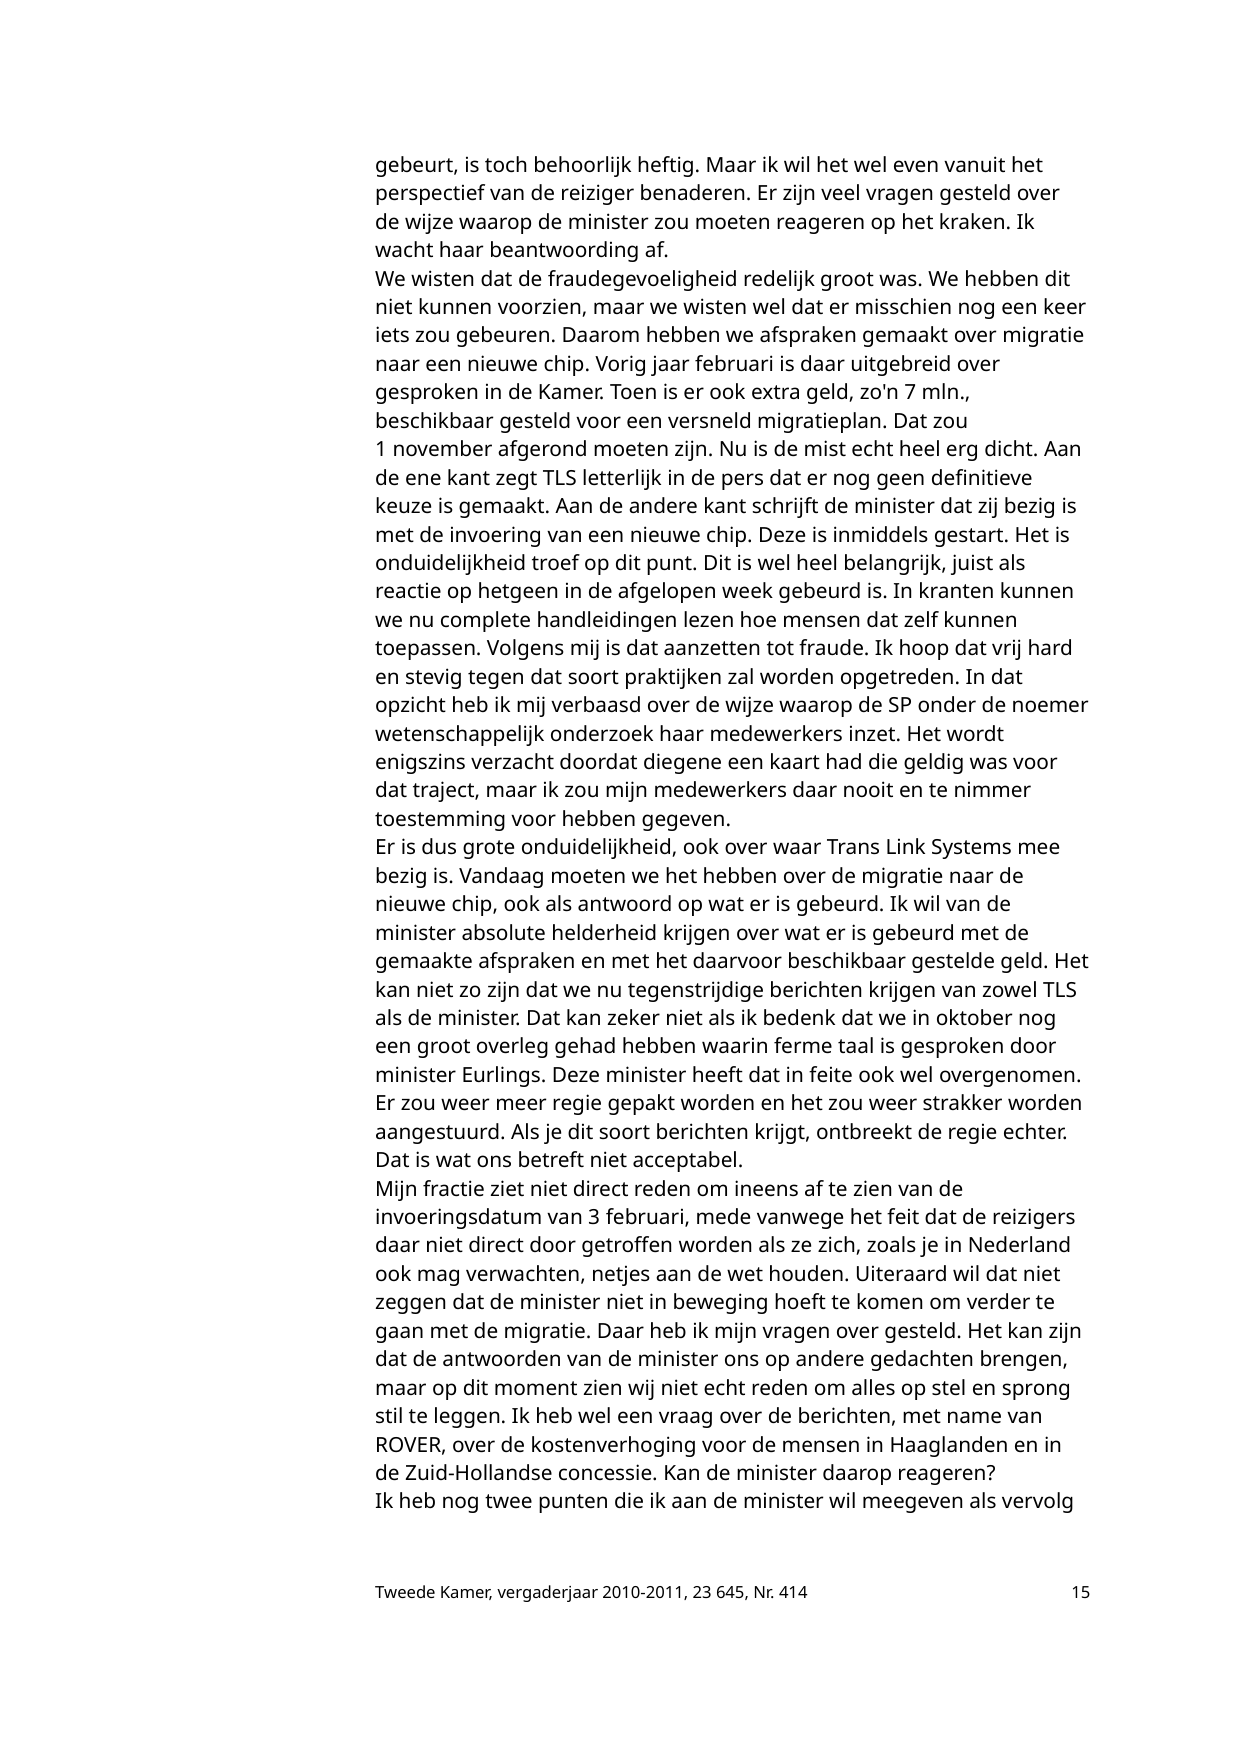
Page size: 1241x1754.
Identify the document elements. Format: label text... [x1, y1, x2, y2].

text Er is dus grote onduidelijkheid, ook over waar Trans Link Systems mee bezig is. Vandaag moeten we het hebben over de migratie naar de nieuwe chip, ook als antwoord op wat er is gebeurd. Ik wil van de minister absolute helderheid krijgen over wat er is gebeurd met de gemaakte afspraken en met het daarvoor beschikbaar gestelde geld. Het kan niet zo zijn dat we nu tegenstrijdige berichten krijgen van zowel TLS als de minister. Dat kan zeker niet als ik bedenk dat we in oktober nog een groot overleg gehad hebben waarin ferme taal is gesproken door minister Eurlings. Deze minister heeft dat in feite ook wel overgenomen. Er zou weer meer regie gepakt worden en het zou weer strakker worden aangestuurd. Als je dit soort berichten krijgt, ontbreekt de regie echter. Dat is wat ons betreft niet acceptabel. [375, 832, 1090, 1174]
text We wisten dat de fraudegevoeligheid redelijk groot was. We hebben dit niet kunnen voorzien, maar we wisten wel dat er misschien nog een keer iets zou gebeuren. Daarom hebben we afspraken gemaakt over migratie naar een nieuwe chip. Vorig jaar februari is daar uitgebreid over gesproken in de Kamer. Toen is er ook extra geld, zo'n 7 mln., beschikbaar gesteld voor een versneld migratieplan. Dat zou 1 november afgerond moeten zijn. Nu is de mist echt heel erg dicht. Aan de ene kant zegt TLS letterlijk in de pers dat er nog geen definitieve keuze is gemaakt. Aan de andere kant schrijft de minister dat zij bezig is met de invoering van een nieuwe chip. Deze is inmiddels gestart. Het is onduidelijkheid troef op dit punt. Dit is wel heel belangrijk, juist als reactie op hetgeen in de afgelopen week gebeurd is. In kranten kunnen we nu complete handleidingen lezen hoe mensen dat zelf kunnen toepassen. Volgens mij is dat aanzetten tot fraude. Ik hoop dat vrij hard en stevig tegen dat soort praktijken zal worden opgetreden. In dat opzicht heb ik mij verbaasd over de wijze waarop de SP onder de noemer wetenschappelijk onderzoek haar medewerkers inzet. Het wordt enigszins verzacht doordat diegene een kaart had die geldig was voor dat traject, maar ik zou mijn medewerkers daar nooit en te nimmer toestemming voor hebben gegeven. [375, 264, 1090, 832]
text gebeurt, is toch behoorlijk heftig. Maar ik wil het wel even vanuit het perspectief van de reiziger benaderen. Er zijn veel vragen gesteld over de wijze waarop de minister zou moeten reageren op het kraken. Ik wacht haar beantwoording af. [375, 150, 1090, 264]
text Mijn fractie ziet niet direct reden om ineens af te zien van de invoeringsdatum van 3 februari, mede vanwege het feit dat de reizigers daar niet direct door getroffen worden als ze zich, zoals je in Nederland ook mag verwachten, netjes aan de wet houden. Uiteraard wil dat niet zeggen dat de minister niet in beweging hoeft te komen om verder te gaan met de migratie. Daar heb ik mijn vragen over gesteld. Het kan zijn dat de antwoorden van de minister ons op andere gedachten brengen, maar op dit moment zien wij niet echt reden om alles op stel en sprong stil te leggen. Ik heb wel een vraag over de berichten, met name van ROVER, over de kostenverhoging voor de mensen in Haaglanden en in de Zuid-Hollandse concessie. Kan de minister daarop reageren? [375, 1174, 1090, 1487]
text Ik heb nog twee punten die ik aan de minister wil meegeven als vervolg [375, 1487, 1090, 1515]
